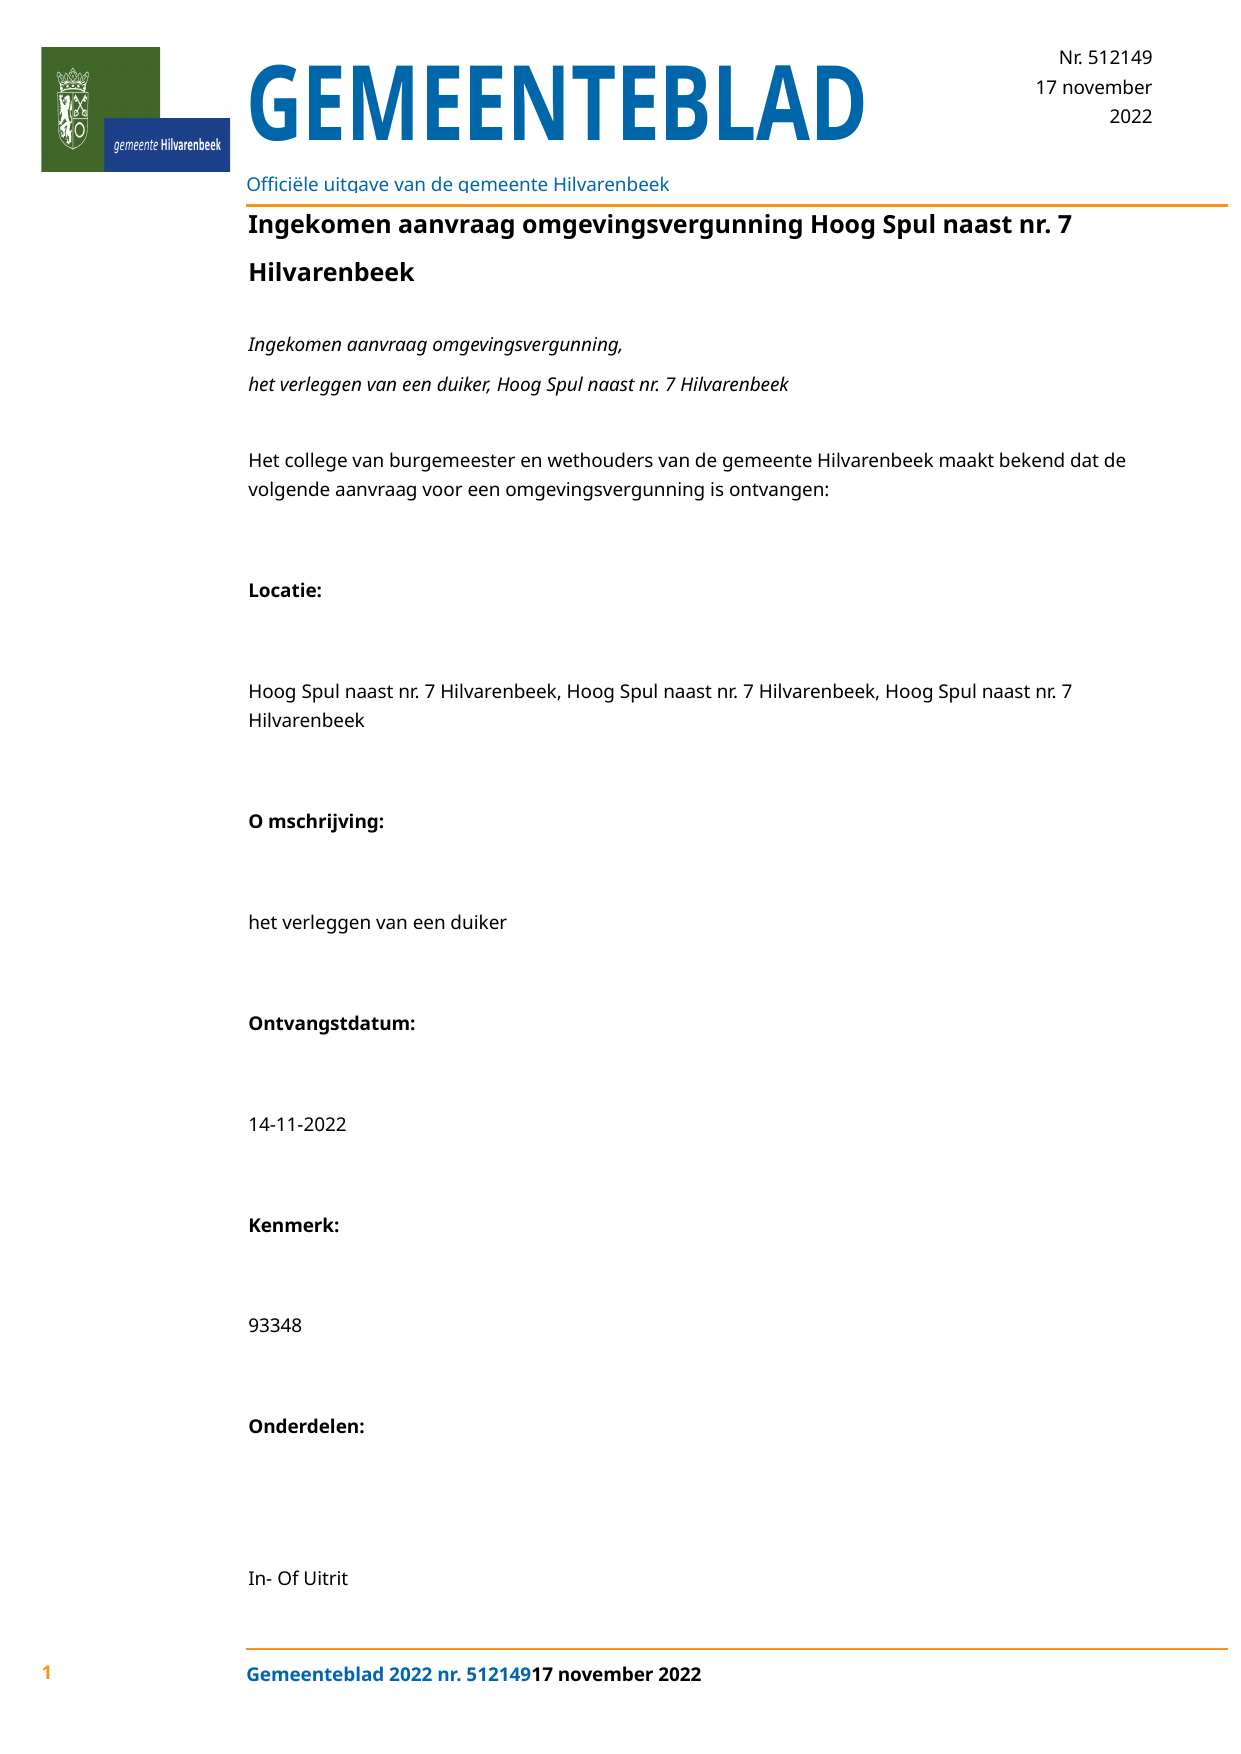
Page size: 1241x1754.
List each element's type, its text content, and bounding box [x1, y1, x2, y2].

text Onderdelen: [248, 1413, 1152, 1439]
text Ingekomen aanvraag omgevingsvergunning, [248, 331, 1152, 357]
text 93348 [248, 1313, 1152, 1338]
text het verleggen van een duiker, Hoog Spul naast nr. 7 Hilvarenbeek [248, 371, 1152, 396]
text Ontvangstdatum: [248, 1010, 1152, 1036]
text Hoog Spul naast nr. 7 Hilvarenbeek, Hoog Spul naast nr. 7 Hilvarenbeek, Hoog Spul naast nr. 7 Hilvarenbeek [248, 678, 1152, 733]
text In- Of Uitrit [248, 1565, 1152, 1591]
text O mschrijving: [248, 808, 1152, 834]
text Het college van burgemeester en wethouders van de gemeente Hilvarenbeek maakt bekend dat de volgende aanvraag voor een omgevingsvergunning is ontvangen: [248, 447, 1152, 502]
text 14-11-2022 [248, 1111, 1152, 1137]
picture [41, 47, 231, 172]
text Kenmerk: [248, 1212, 1152, 1238]
text het verleggen van een duiker [248, 909, 1152, 935]
text Locatie: [248, 577, 1152, 603]
text Ingekomen aanvraag omgevingsvergunning Hoog Spul naast nr. 7 Hilvarenbeek [248, 207, 1152, 288]
